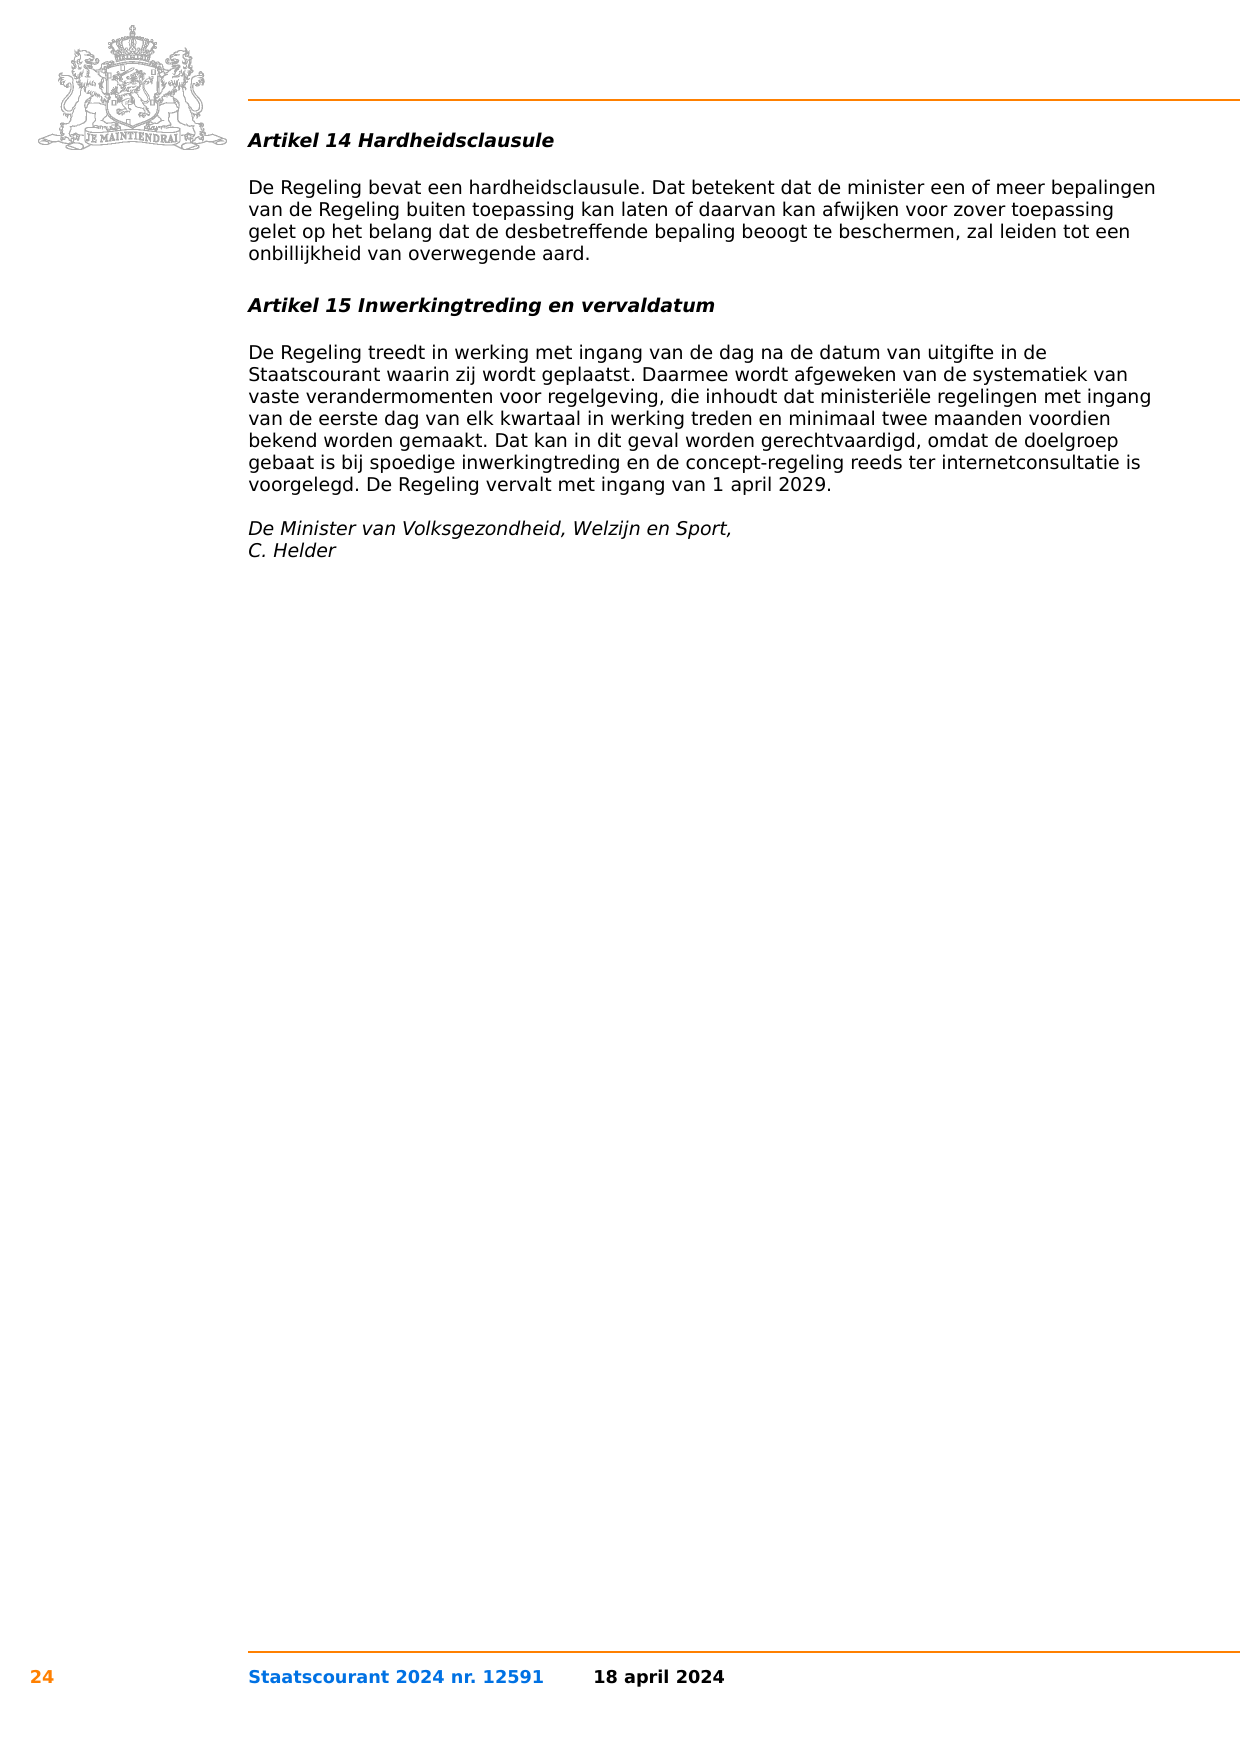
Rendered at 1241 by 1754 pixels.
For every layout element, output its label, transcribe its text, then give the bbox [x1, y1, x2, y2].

picture [38, 25, 227, 150]
text De Regeling bevat een hardheidsclausule. Dat betekent dat de minister een of meer bepalingen van de Regeling buiten toepassing kan laten of daarvan kan afwijken voor zover toepassing gelet op het belang dat de desbetreffende bepaling beoogt te beschermen, zal leiden tot een onbillijkheid van overwegende aard. [248, 177, 1163, 265]
text De Regeling treedt in werking met ingang van de dag na de datum van uitgifte in de Staatscourant waarin zij wordt geplaatst. Daarmee wordt afgeweken van de systematiek van vaste verandermomenten voor regelgeving, die inhoudt dat ministeriële regelingen met ingang van de eerste dag van elk kwartaal in werking treden en minimaal twee maanden voordien bekend worden gemaakt. Dat kan in dit geval worden gerechtvaardigd, omdat de doelgroep gebaat is bij spoedige inwerkingtreding en de concept-regeling reeds ter internetconsultatie is voorgelegd. De Regeling vervalt met ingang van 1 april 2029. [248, 342, 1163, 496]
subtitle Artikel 14 Hardheidsclausule [248, 130, 1163, 152]
text De Minister van Volksgezondheid, Welzijn en Sport, C. Helder [248, 517, 1163, 561]
subtitle Artikel 15 Inwerkingtreding en vervaldatum [248, 295, 1163, 317]
